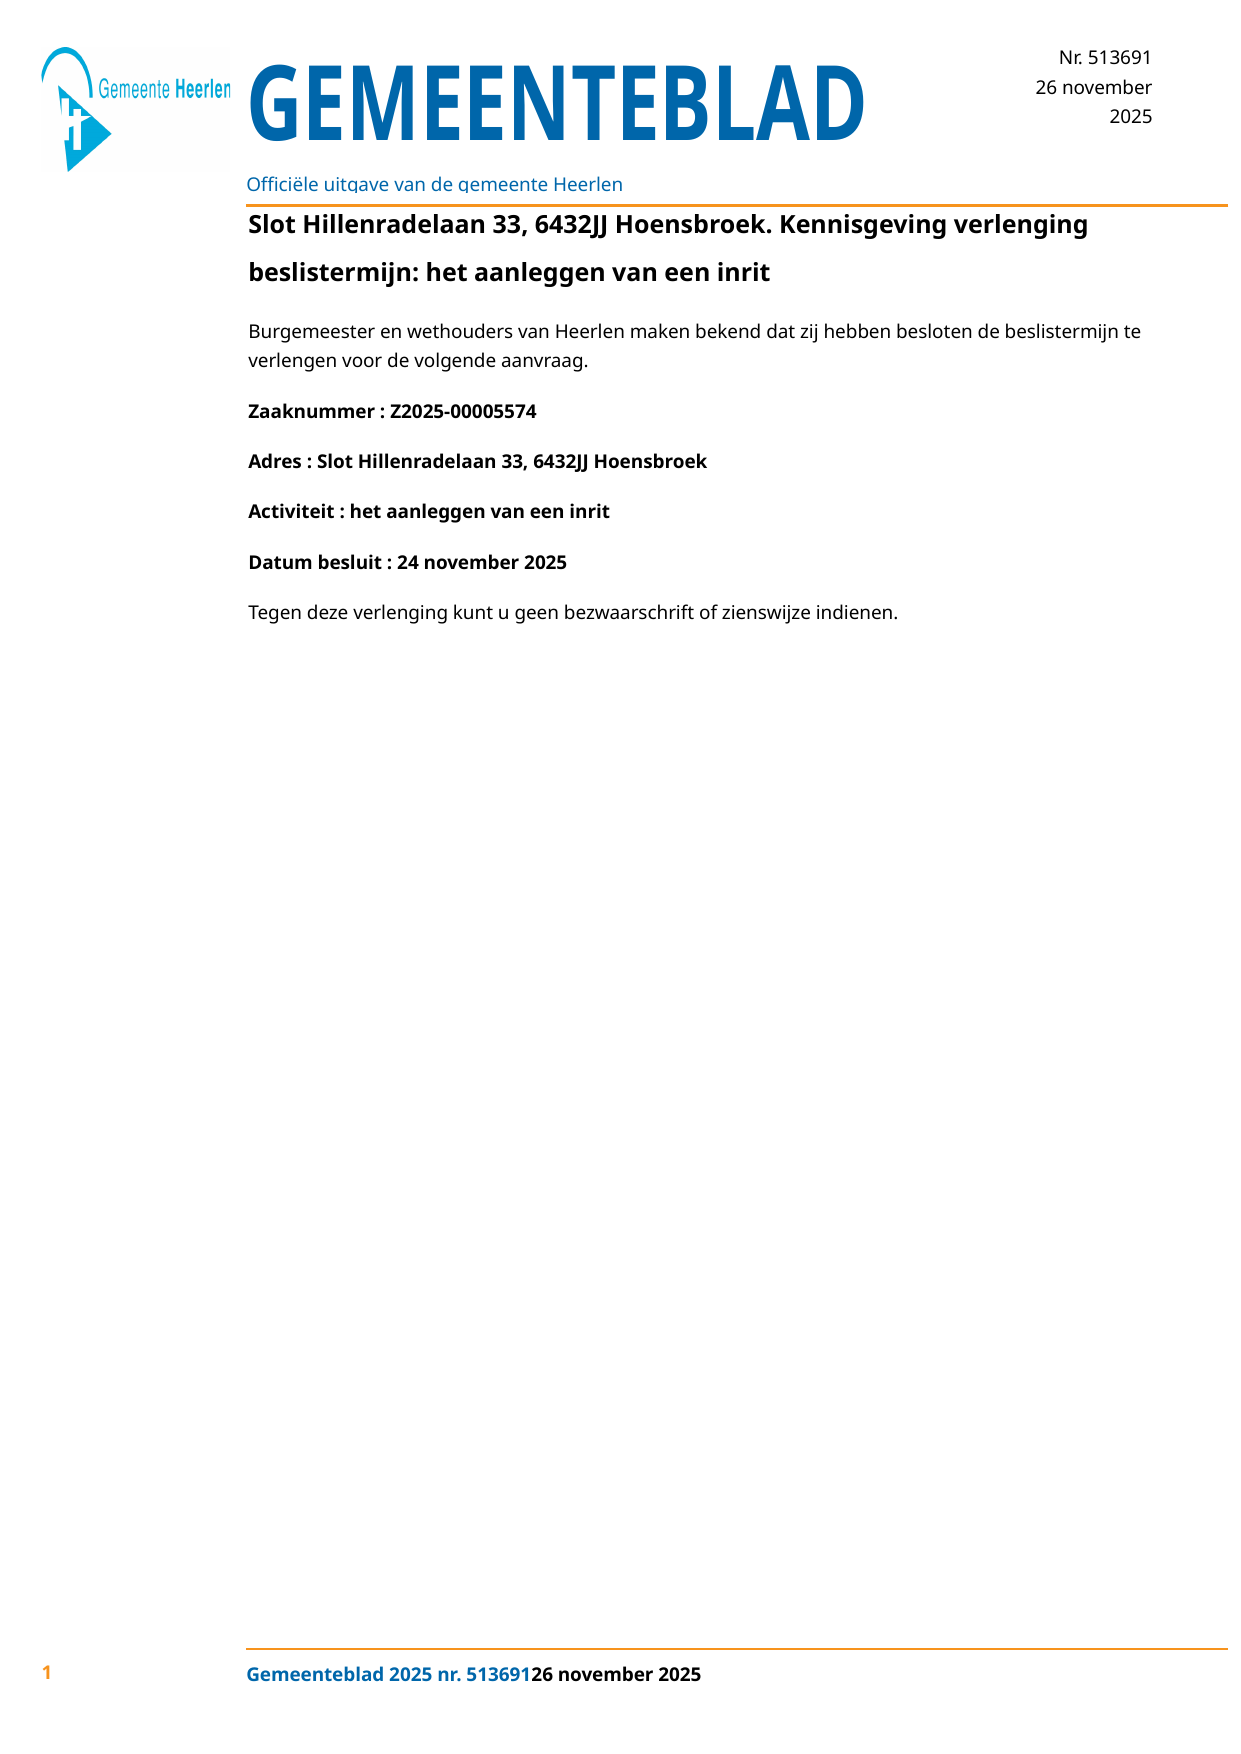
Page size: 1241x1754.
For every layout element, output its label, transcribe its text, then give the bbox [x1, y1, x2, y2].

text Datum besluit : 24 november 2025 [248, 549, 1152, 575]
picture [41, 47, 59, 70]
text Adres : Slot Hillenradelaan 33, 6432JJ Hoensbroek [248, 448, 1152, 474]
text Tegen deze verlenging kunt u geen bezwaarschrift of zienswijze indienen. [248, 599, 1152, 625]
picture [41, 47, 231, 172]
text Activiteit : het aanleggen van een inrit [248, 499, 1152, 524]
text Burgemeester en wethouders van Heerlen maken bekend dat zij hebben besloten de beslistermijn te verlengen voor de volgende aanvraag. [248, 318, 1152, 373]
text Slot Hillenradelaan 33, 6432JJ Hoensbroek. Kennisgeving verlenging beslistermijn: het aanleggen van een inrit [248, 207, 1152, 288]
text Zaaknummer : Z2025-00005574 [248, 398, 1152, 424]
